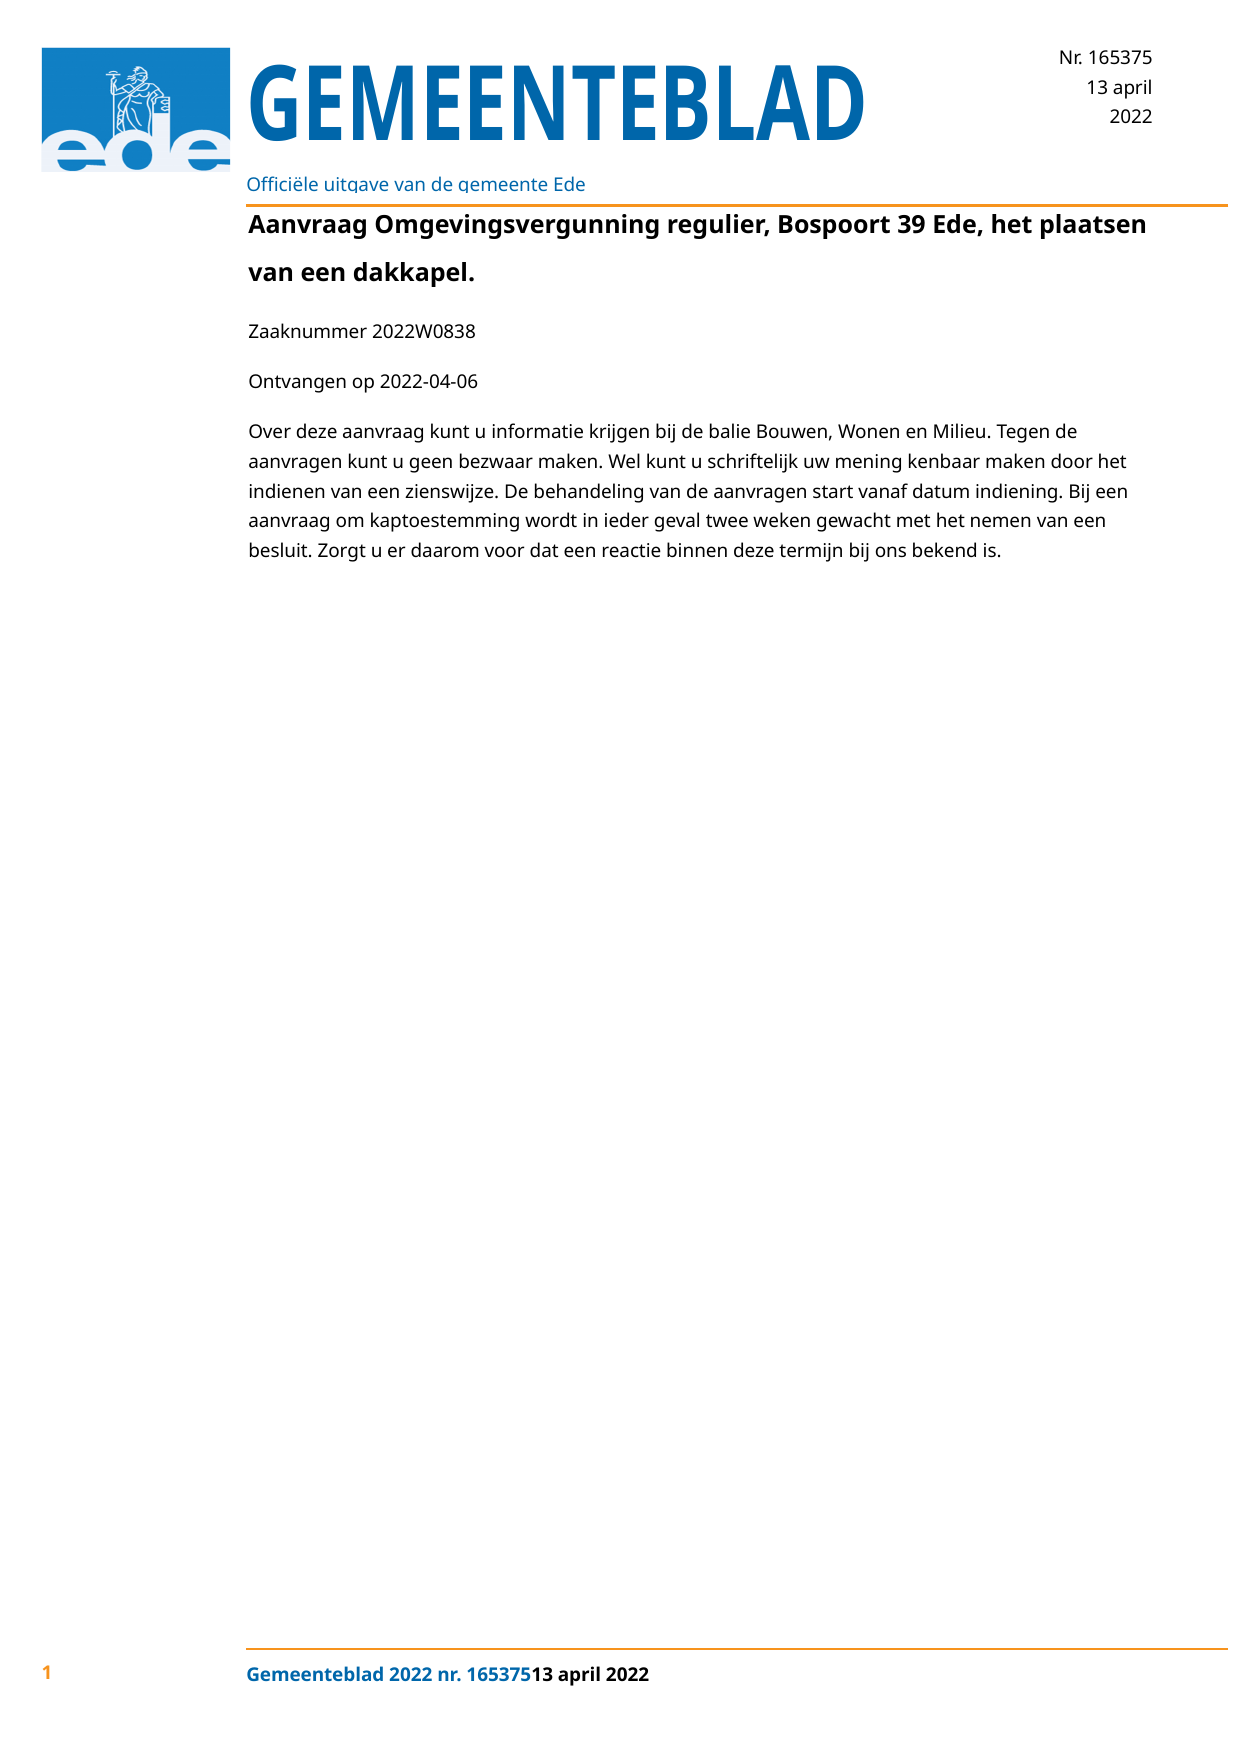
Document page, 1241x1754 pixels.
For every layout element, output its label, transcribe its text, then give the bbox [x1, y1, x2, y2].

text Zaaknummer 2022W0838 [248, 318, 1152, 344]
picture [41, 47, 231, 172]
text Ontvangen op 2022-04-06 [248, 368, 1152, 394]
text Aanvraag Omgevingsvergunning regulier, Bospoort 39 Ede, het plaatsen van een dakkapel. [248, 207, 1152, 288]
text Over deze aanvraag kunt u informatie krijgen bij de balie Bouwen, Wonen en Milieu. Tegen de aanvragen kunt u geen bezwaar maken. Wel kunt u schriftelijk uw mening kenbaar maken door het indienen van een zienswijze. De behandeling van de aanvragen start vanaf datum indiening. Bij een aanvraag om kaptoestemming wordt in ieder geval twee weken gewacht met het nemen van een besluit. Zorgt u er daarom voor dat een reactie binnen deze termijn bij ons bekend is. [248, 419, 1152, 563]
